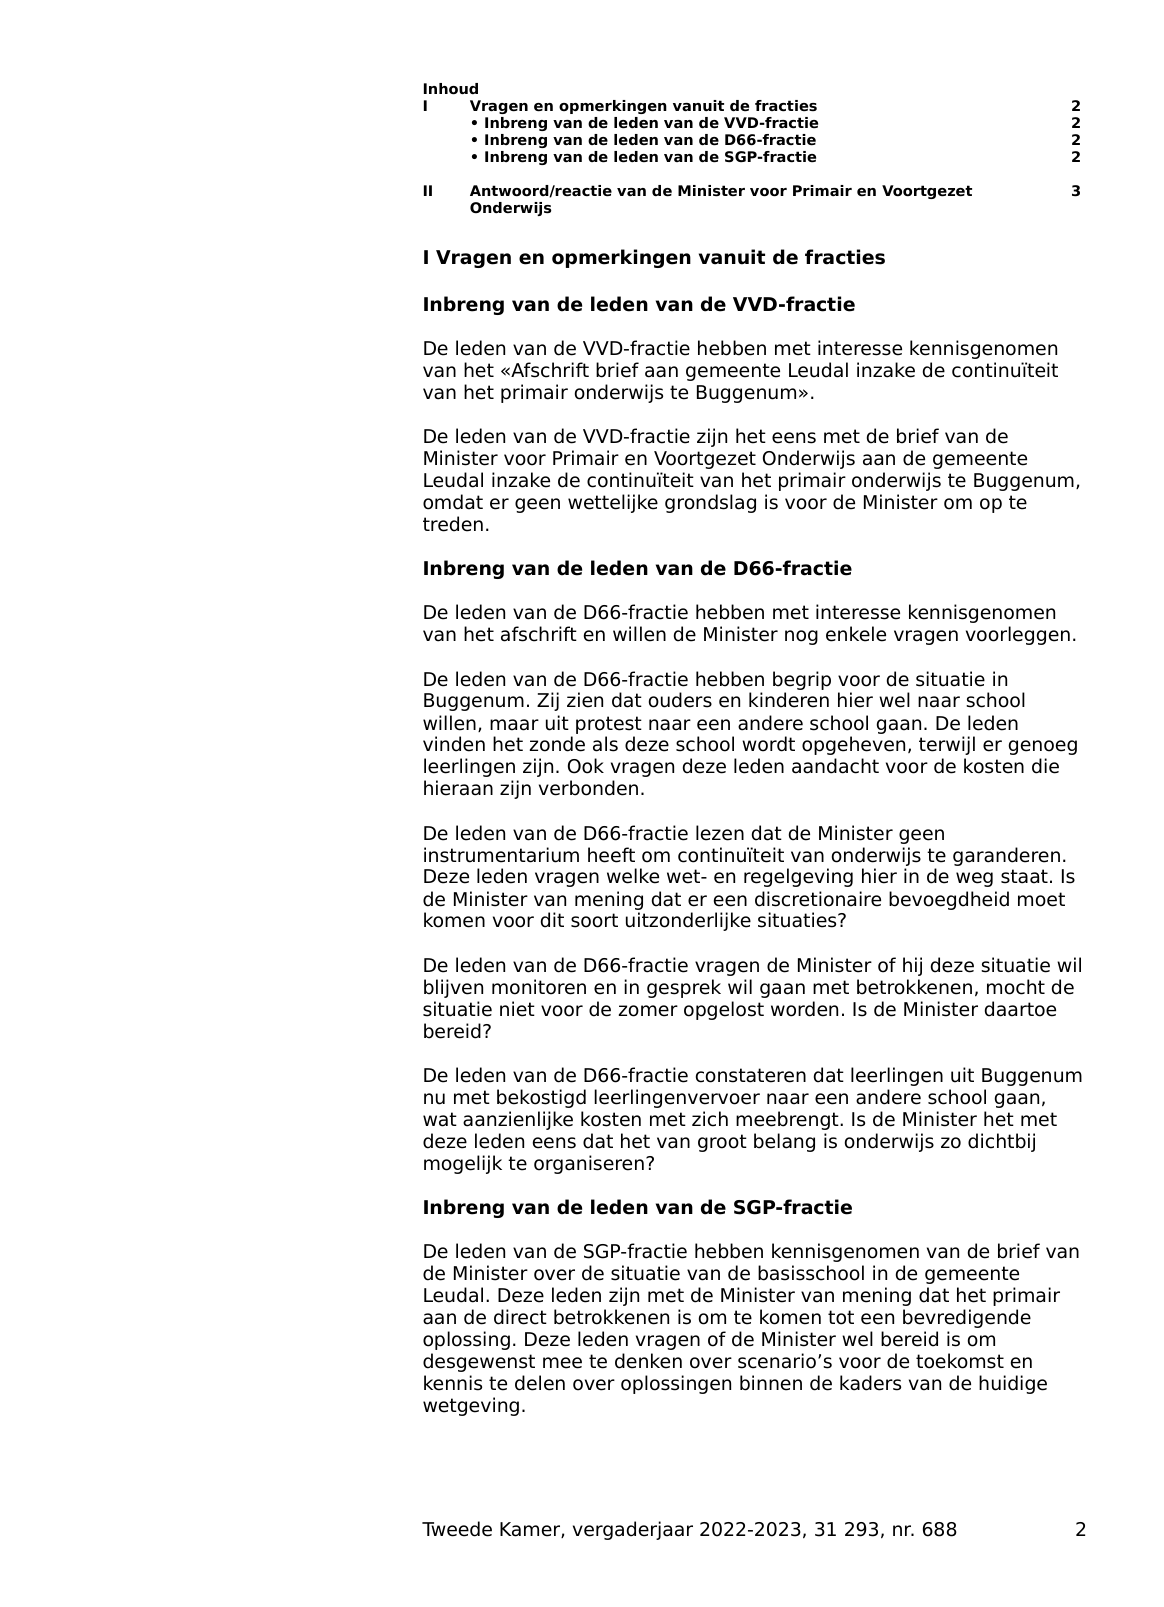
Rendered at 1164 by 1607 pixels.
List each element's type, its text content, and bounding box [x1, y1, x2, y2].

table_cell 2 [1028, 149, 1087, 166]
text De leden van de D66-fractie vragen de Minister of hij deze situatie wil blijven monitoren en in gesprek wil gaan met betrokkenen, mocht de situatie niet voor de zomer opgelost worden. Is de Minister daartoe bereid? [422, 954, 1087, 1042]
text De leden van de SGP-fractie hebben kennisgenomen van de brief van de Minister over de situatie van de basisschool in de gemeente Leudal. Deze leden zijn met de Minister van mening dat het primair aan de direct betrokkenen is om te komen tot een bevredigende oplossing. Deze leden vragen of de Minister wel bereid is om desgewenst mee te denken over scenario’s voor de toekomst en kennis te delen over oplossingen binnen de kaders van de huidige wetgeving. [422, 1241, 1087, 1417]
table_cell [422, 115, 463, 132]
text De leden van de D66-fractie constateren dat leerlingen uit Buggenum nu met bekostigd leerlingenvervoer naar een andere school gaan, wat aanzienlijke kosten met zich meebrengt. Is de Minister het met deze leden eens dat het van groot belang is onderwijs zo dichtbij mogelijk te organiseren? [422, 1065, 1087, 1174]
table_cell Vragen en opmerkingen vanuit de fracties [464, 98, 1027, 115]
table_cell • Inbreng van de leden van de D66-fractie [464, 132, 1027, 149]
table_cell [422, 149, 463, 166]
table_cell Antwoord/reactie van de Minister voor Primair en Voortgezet Onderwijs [464, 183, 1027, 217]
table_cell 2 [1028, 132, 1087, 149]
text De leden van de D66-fractie lezen dat de Minister geen instrumentarium heeft om continuïteit van onderwijs te garanderen. Deze leden vragen welke wet- en regelgeving hier in de weg staat. Is de Minister van mening dat er een discretionaire bevoegdheid moet komen voor dit soort uitzonderlijke situaties? [422, 822, 1087, 932]
table_cell [422, 132, 463, 149]
text De leden van de D66-fractie hebben begrip voor de situatie in Buggenum. Zij zien dat ouders en kinderen hier wel naar school willen, maar uit protest naar een andere school gaan. De leden vinden het zonde als deze school wordt opgeheven, terwijl er genoeg leerlingen zijn. Ook vragen deze leden aandacht voor de kosten die hieraan zijn verbonden. [422, 668, 1087, 800]
subtitle Inbreng van de leden van de VVD-fractie [422, 294, 1087, 316]
subtitle Inbreng van de leden van de D66-fractie [422, 558, 1087, 580]
table_cell [1028, 166, 1087, 183]
table_cell [464, 166, 1027, 183]
text De leden van de VVD-fractie hebben met interesse kennisgenomen van het «Afschrift brief aan gemeente Leudal inzake de continuïteit van het primair onderwijs te Buggenum». [422, 338, 1087, 404]
table_cell • Inbreng van de leden van de VVD-fractie [464, 115, 1027, 132]
table_header Inhoud [422, 81, 1087, 98]
table_cell 3 [1028, 183, 1087, 217]
subtitle I Vragen en opmerkingen vanuit de fracties [422, 247, 1087, 269]
text De leden van de VVD-fractie zijn het eens met de brief van de Minister voor Primair en Voortgezet Onderwijs aan de gemeente Leudal inzake de continuïteit van het primair onderwijs te Buggenum, omdat er geen wettelijke grondslag is voor de Minister om op te treden. [422, 426, 1087, 536]
text De leden van de D66-fractie hebben met interesse kennisgenomen van het afschrift en willen de Minister nog enkele vragen voorleggen. [422, 602, 1087, 646]
table_cell [422, 166, 463, 183]
table_cell 2 [1028, 98, 1087, 115]
table_cell • Inbreng van de leden van de SGP-fractie [464, 149, 1027, 166]
subtitle Inbreng van de leden van de SGP-fractie [422, 1197, 1087, 1219]
table_cell II [422, 183, 463, 217]
table_cell I [422, 98, 463, 115]
table_cell 2 [1028, 115, 1087, 132]
